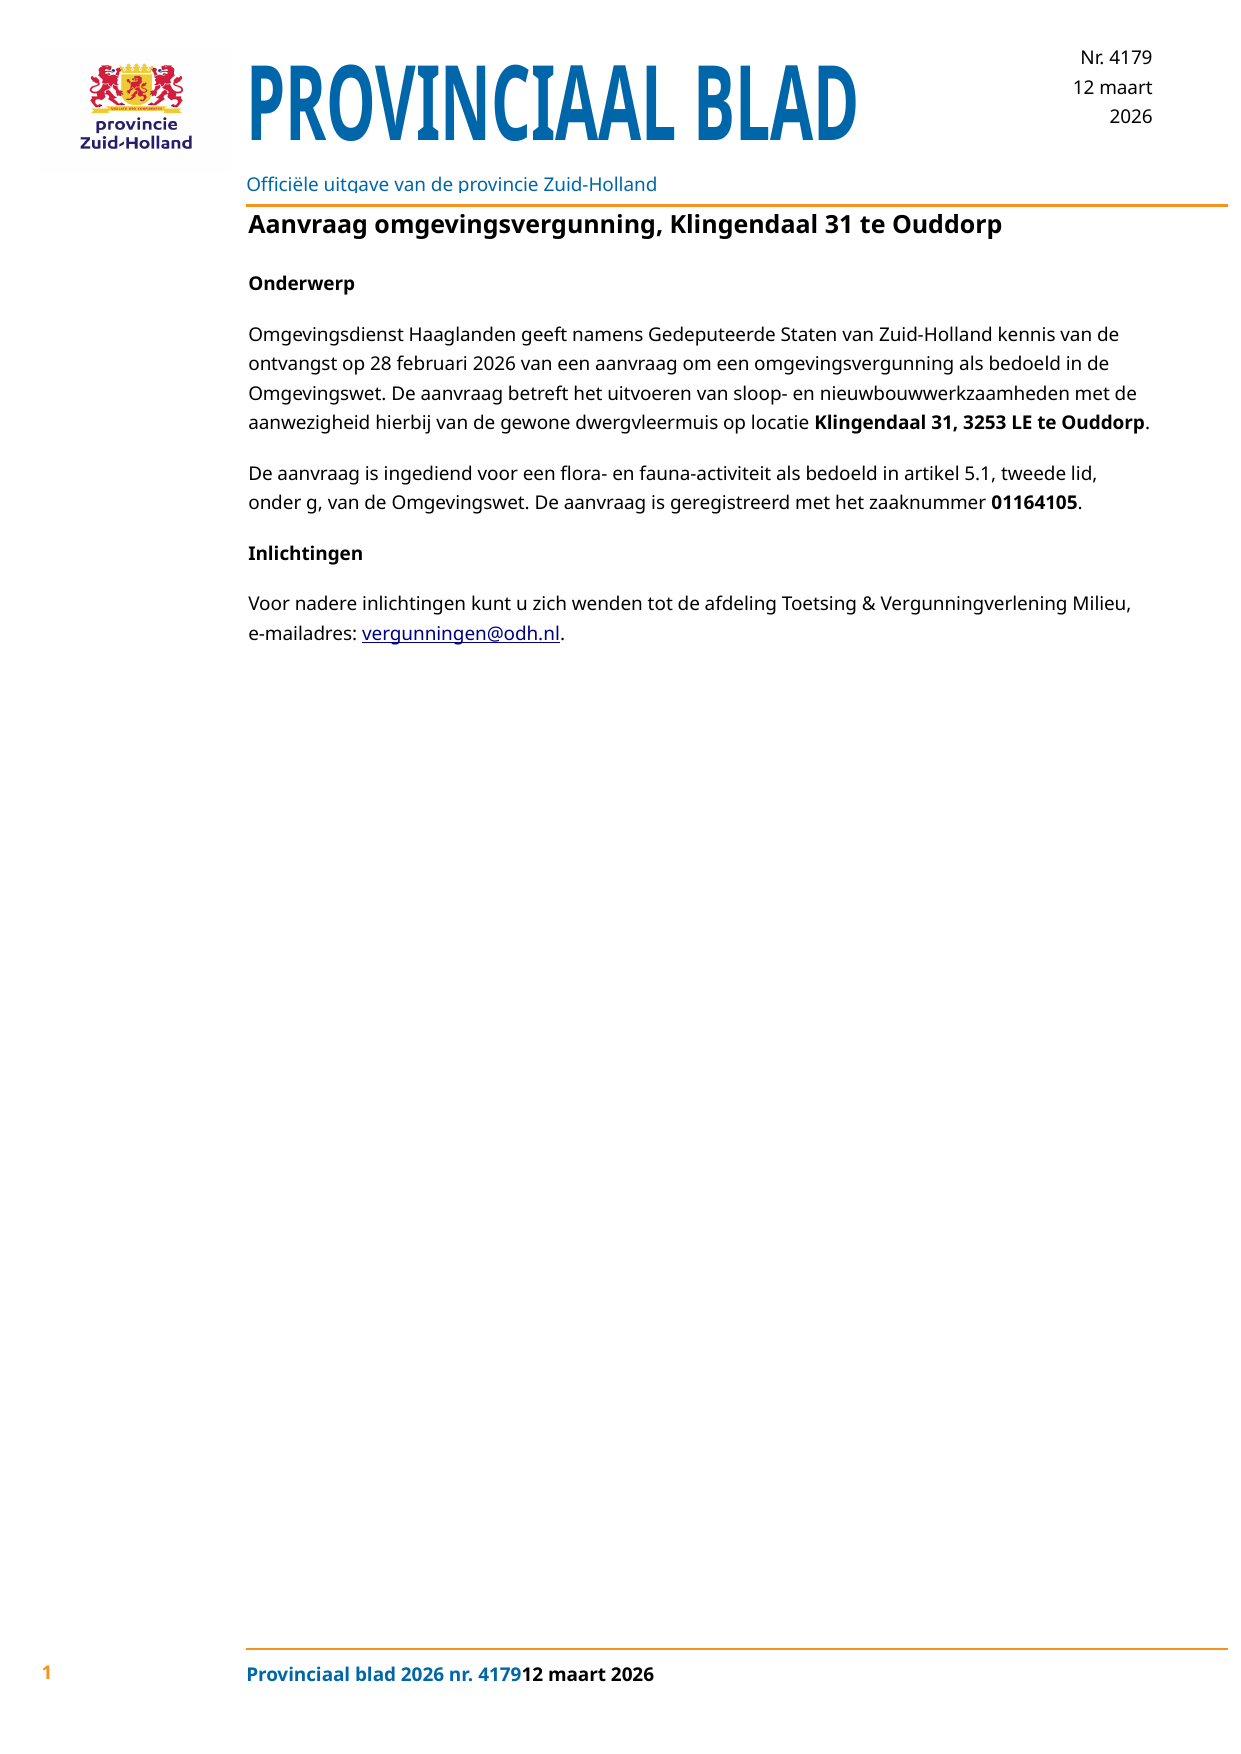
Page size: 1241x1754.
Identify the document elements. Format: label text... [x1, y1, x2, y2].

text Aanvraag omgevingsvergunning, Klingendaal 31 te Ouddorp [248, 207, 1152, 241]
picture [41, 47, 231, 172]
text Inlichtingen [248, 540, 1152, 566]
text Omgevingsdienst Haaglanden geeft namens Gedeputeerde Staten van Zuid-Holland kennis van de ontvangst op 28 februari 2026 van een aanvraag om een omgevingsvergunning als bedoeld in de Omgevingswet. De aanvraag betreft het uitvoeren van sloop- en nieuwbouwwerkzaamheden met de aanwezigheid hierbij van de gewone dwergvleermuis op locatie Klingendaal 31, 3253 LE te Ouddorp. [248, 321, 1152, 435]
text Voor nadere inlichtingen kunt u zich wenden tot de afdeling Toetsing & Vergunningverlening Milieu, e-mailadres: vergunningen@odh.nl. [248, 590, 1152, 646]
text Onderwerp [248, 270, 1152, 296]
text De aanvraag is ingediend voor een flora- en fauna-activiteit als bedoeld in artikel 5.1, tweede lid, onder g, van de Omgevingswet. De aanvraag is geregistreerd met het zaaknummer 01164105. [248, 460, 1152, 515]
